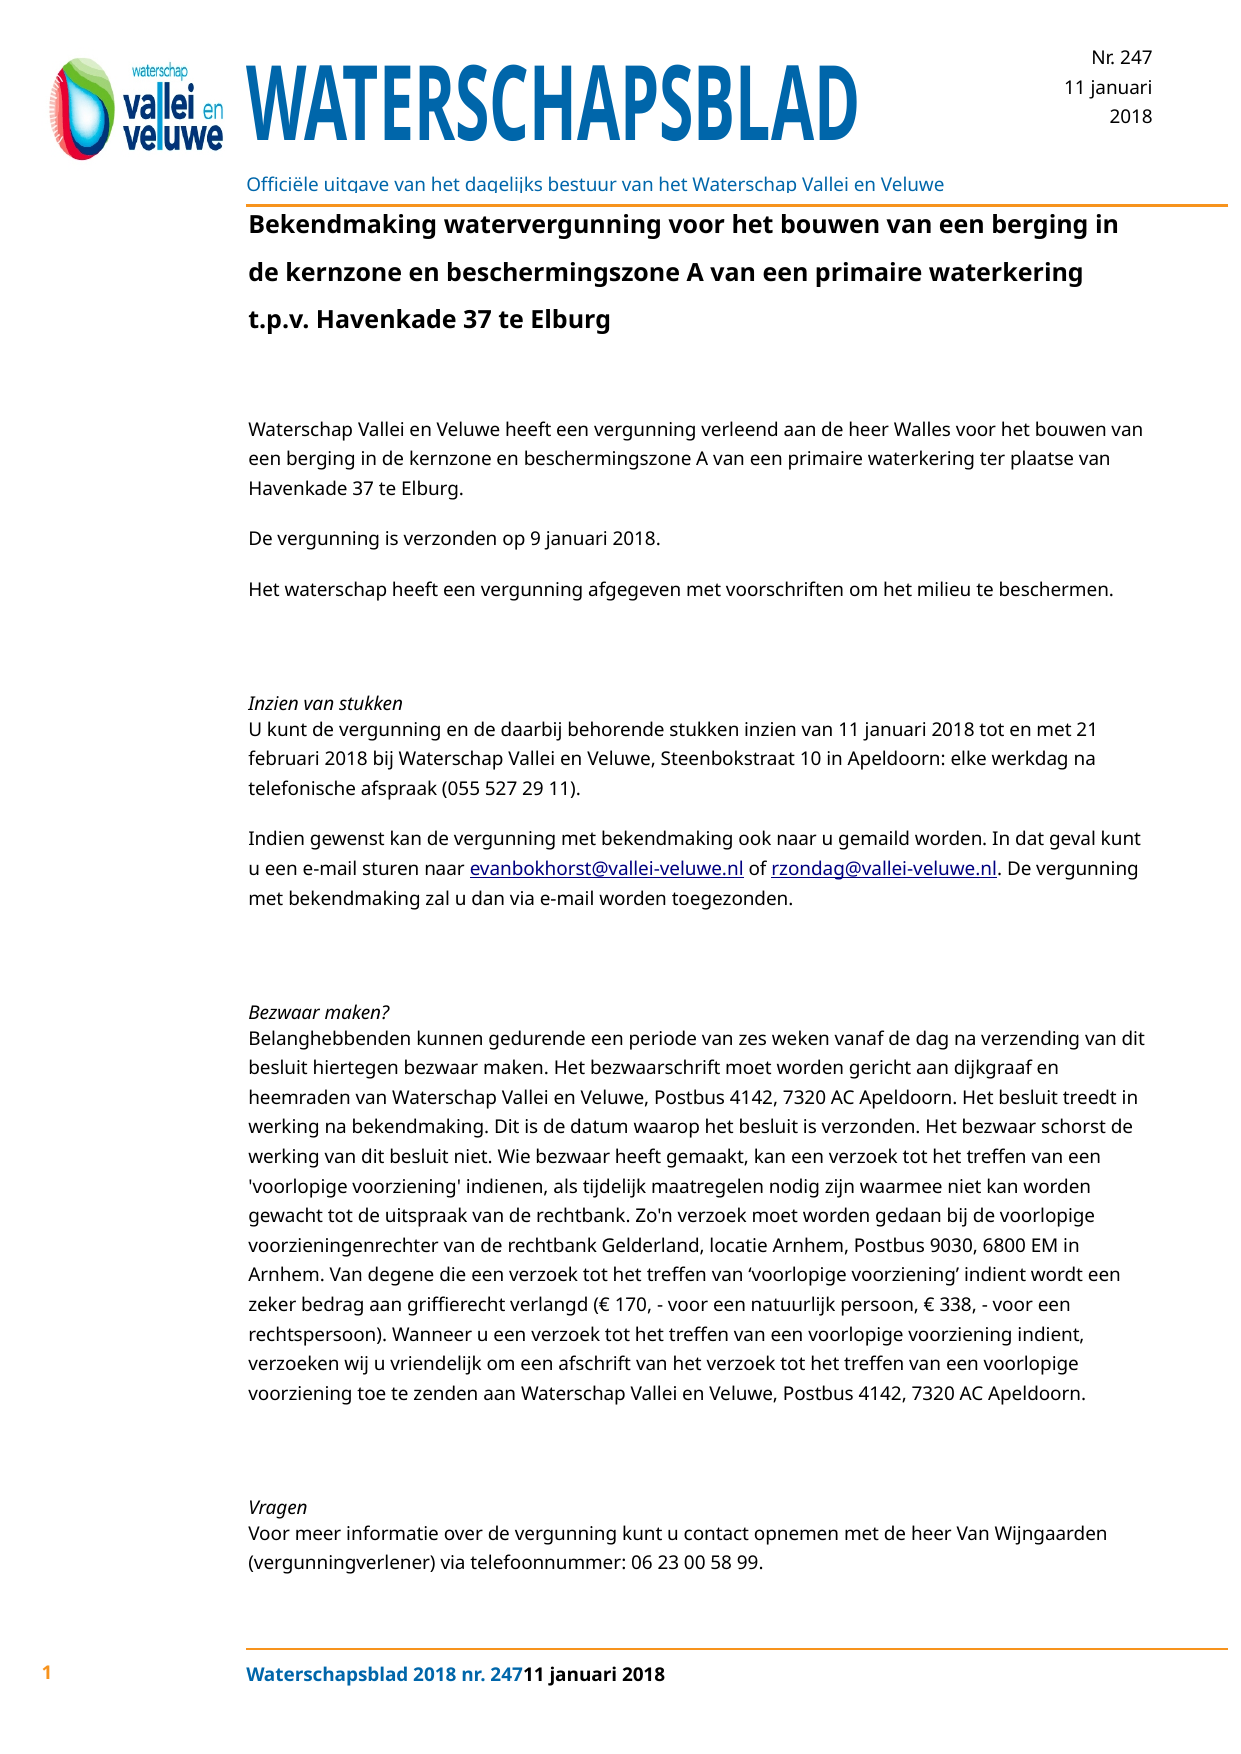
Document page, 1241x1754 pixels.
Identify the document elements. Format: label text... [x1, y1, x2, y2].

text Inzien van stukken [248, 690, 1152, 716]
text Bezwaar maken? [248, 999, 1152, 1025]
picture [41, 47, 231, 172]
text U kunt de vergunning en de daarbij behorende stukken inzien van 11 januari 2018 tot en met 21 februari 2018 bij Waterschap Vallei en Veluwe, Steenbokstraat 10 in Apeldoorn: elke werkdag na telefonische afspraak (055 527 29 11). [248, 716, 1152, 801]
text Belanghebbenden kunnen gedurende een periode van zes weken vanaf de dag na verzending van dit besluit hiertegen bezwaar maken. Het bezwaarschrift moet worden gericht aan dijkgraaf en heemraden van Waterschap Vallei en Veluwe, Postbus 4142, 7320 AC Apeldoorn. Het besluit treedt in werking na bekendmaking. Dit is de datum waarop het besluit is verzonden. Het bezwaar schorst de werking van dit besluit niet. Wie bezwaar heeft gemaakt, kan een verzoek tot het treffen van een 'voorlopige voorziening' indienen, als tijdelijk maatregelen nodig zijn waarmee niet kan worden gewacht tot de uitspraak van de rechtbank. Zo'n verzoek moet worden gedaan bij de voorlopige voorzieningenrechter van de rechtbank Gelderland, locatie Arnhem, Postbus 9030, 6800 EM in Arnhem. Van degene die een verzoek tot het treffen van ‘voorlopige voorziening’ indient wordt een zeker bedrag aan griffierecht verlangd (€ 170, - voor een natuurlijk persoon, € 338, - voor een rechtspersoon). Wanneer u een verzoek tot het treffen van een voorlopige voorziening indient, verzoeken wij u vriendelijk om een afschrift van het verzoek tot het treffen van een voorlopige voorziening toe te zenden aan Waterschap Vallei en Veluwe, Postbus 4142, 7320 AC Apeldoorn. [248, 1025, 1152, 1406]
text Het waterschap heeft een vergunning afgegeven met voorschriften om het milieu te beschermen. [248, 576, 1152, 602]
text Voor meer informatie over de vergunning kunt u contact opnemen met de heer Van Wijngaarden (vergunningverlener) via telefoonnummer: 06 23 00 58 99. [248, 1520, 1152, 1575]
text Indien gewenst kan de vergunning met bekendmaking ook naar u gemaild worden. In dat geval kunt u een e-mail sturen naar evanbokhorst@vallei-veluwe.nl of rzondag@vallei-veluwe.nl. De vergunning met bekendmaking zal u dan via e-mail worden toegezonden. [248, 826, 1152, 911]
text Vragen [248, 1494, 1152, 1520]
text Bekendmaking watervergunning voor het bouwen van een berging in de kernzone en beschermingszone A van een primaire waterkering t.p.v. Havenkade 37 te Elburg [248, 207, 1152, 336]
text De vergunning is verzonden op 9 januari 2018. [248, 526, 1152, 551]
text Waterschap Vallei en Veluwe heeft een vergunning verleend aan de heer Walles voor het bouwen van een berging in de kernzone en beschermingszone A van een primaire waterkering ter plaatse van Havenkade 37 te Elburg. [248, 416, 1152, 501]
